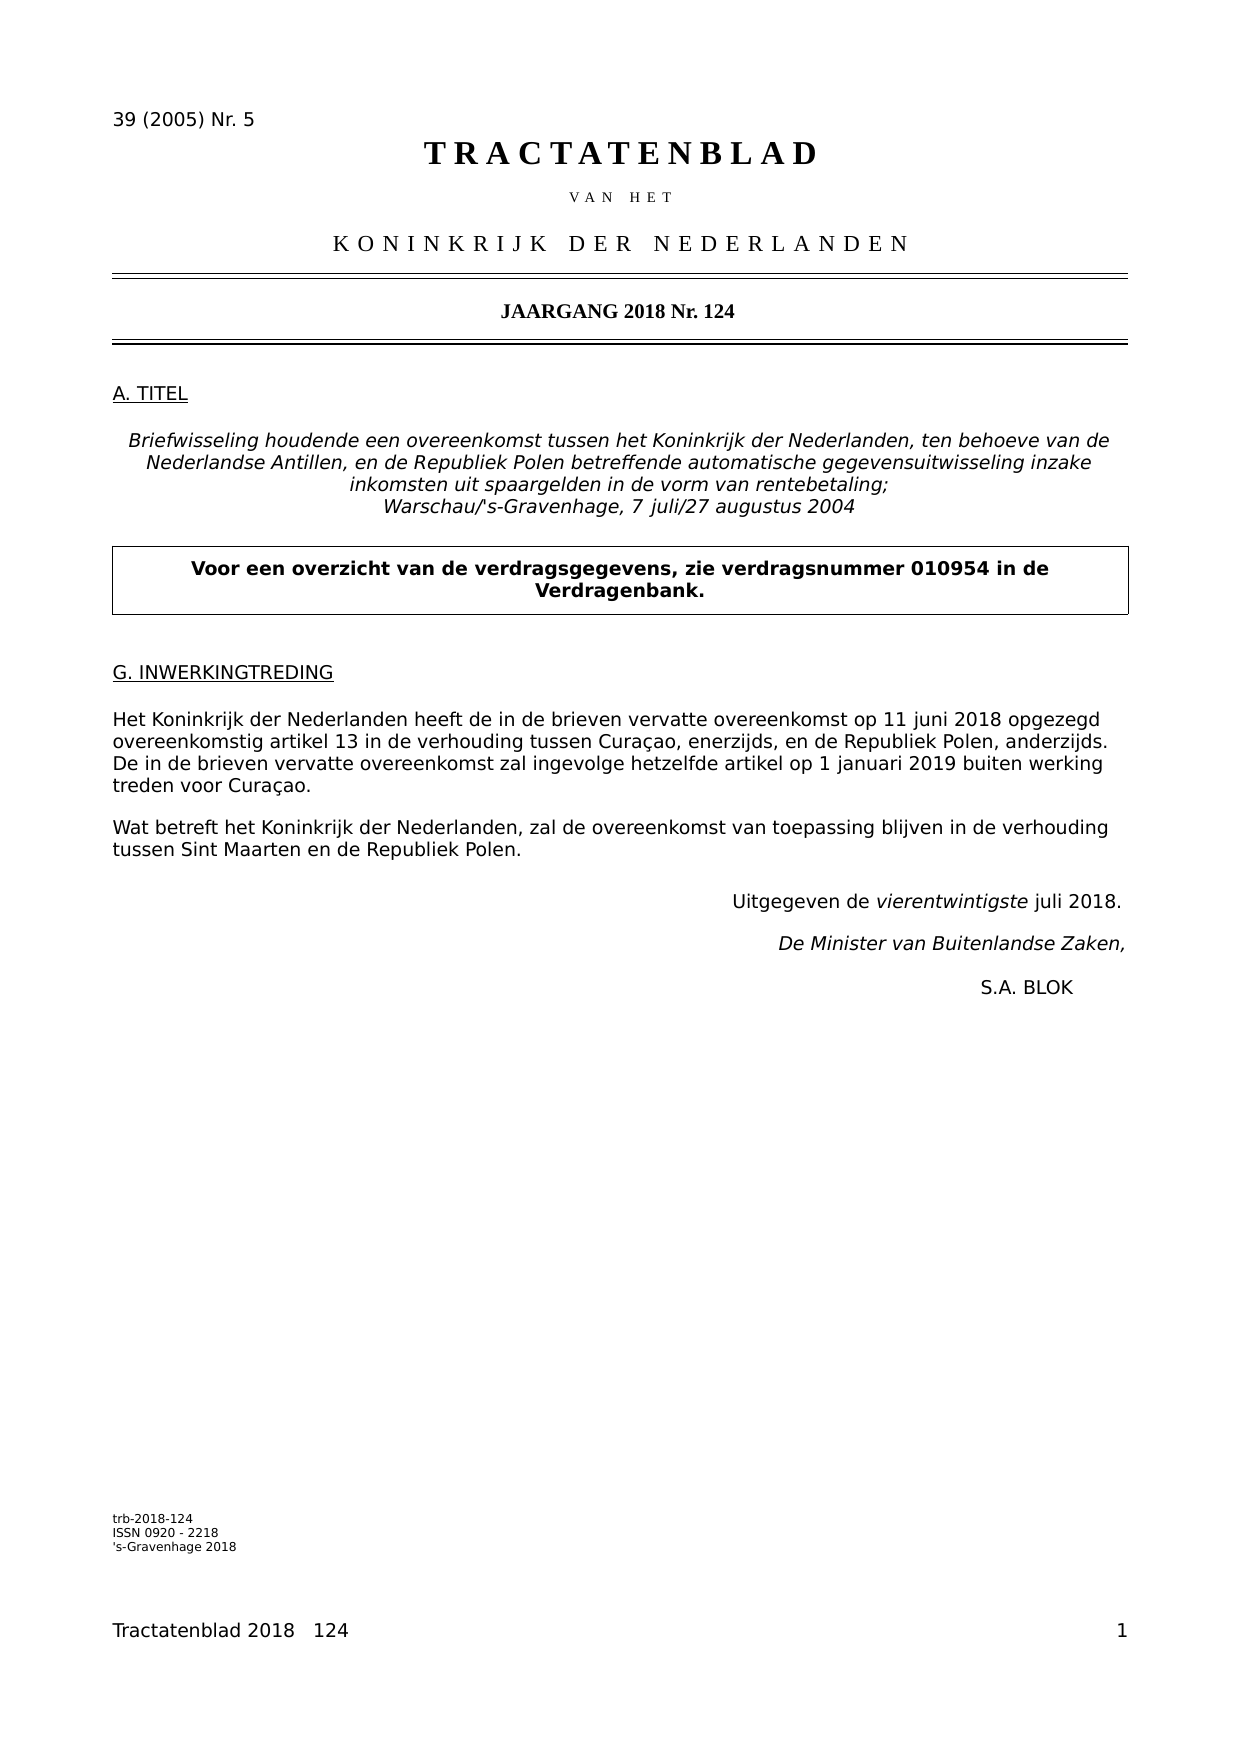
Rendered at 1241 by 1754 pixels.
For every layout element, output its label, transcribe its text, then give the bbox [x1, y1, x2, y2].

text Uitgegeven de vierentwintigste juli 2018. [112, 891, 1128, 913]
text Briefwisseling houdende een overeenkomst tussen het Koninkrijk der Nederlanden, ten behoeve van de Nederlandse Antillen, en de Republiek Polen betreffende automatische gegevensuitwisseling inzake inkomsten uit spaargelden in de vorm van rentebetaling; [112, 430, 1128, 496]
text 39 (2005) Nr. 5 [112, 109, 1128, 131]
text KONINKRIJK DER NEDERLANDEN [112, 229, 1128, 256]
text Warschau/'s-Gravenhage, 7 juli/27 augustus 2004 [112, 496, 1128, 518]
subtitle G. INWERKINGTREDING [112, 662, 1128, 684]
text TRACTATENBLAD [112, 133, 1128, 172]
text JAARGANG 2018 Nr. 124 [112, 299, 1128, 323]
text VAN HET [112, 189, 1128, 206]
text 's-Gravenhage 2018 [112, 1540, 346, 1554]
text De Minister van Buitenlandse Zaken, S.A. BLOK [112, 933, 1128, 999]
text Wat betreft het Koninkrijk der Nederlanden, zal de overeenkomst van toepassing blijven in de verhouding tussen Sint Maarten en de Republiek Polen. [112, 817, 1128, 861]
subtitle A. TITEL [112, 383, 1128, 405]
text trb-2018-124 [112, 1512, 346, 1526]
text Het Koninkrijk der Nederlanden heeft de in de brieven vervatte overeenkomst op 11 juni 2018 opgezegd overeenkomstig artikel 13 in de verhouding tussen Curaçao, enerzijds, en de Republiek Polen, anderzijds. De in de brieven vervatte overeenkomst zal ingevolge hetzelfde artikel op 1 januari 2019 buiten werking treden voor Curaçao. [112, 709, 1128, 797]
text ISSN 0920 - 2218 [112, 1526, 346, 1540]
